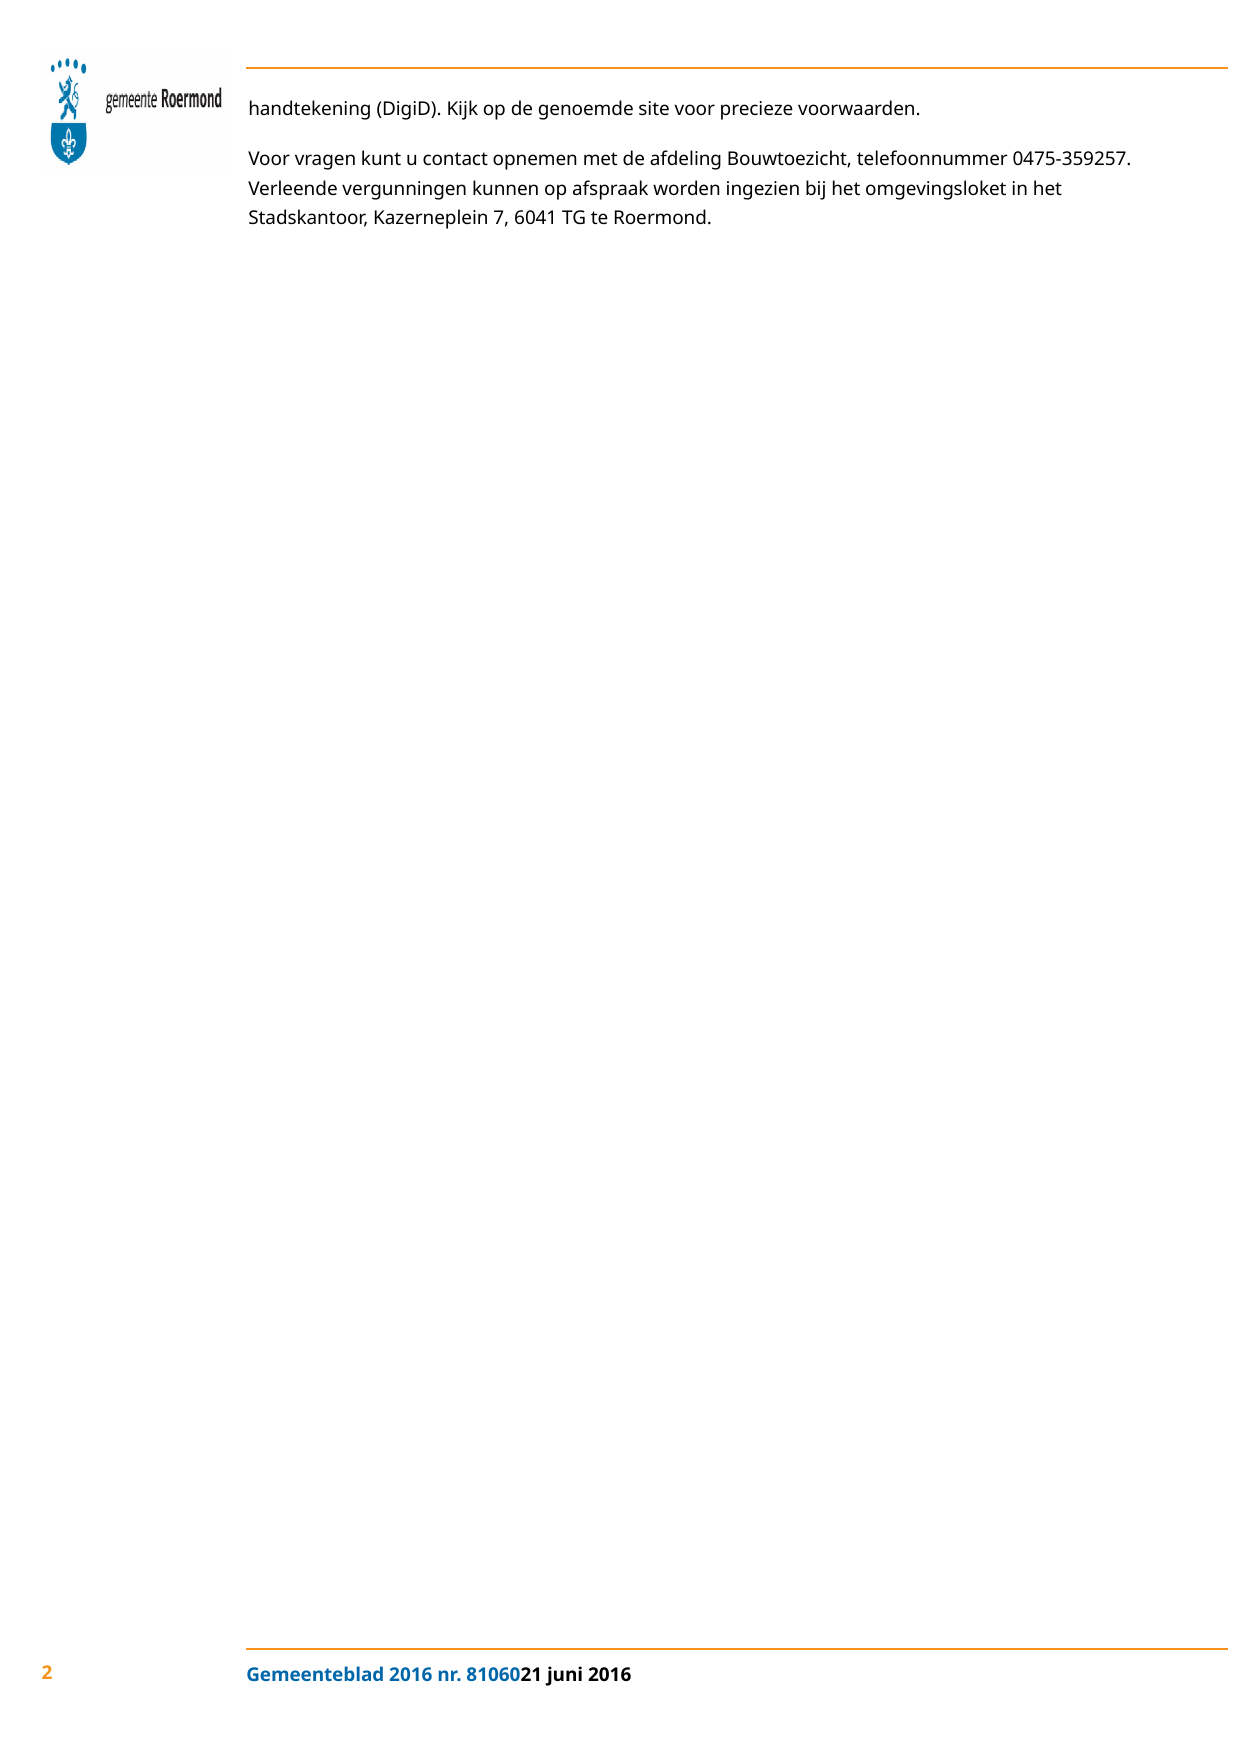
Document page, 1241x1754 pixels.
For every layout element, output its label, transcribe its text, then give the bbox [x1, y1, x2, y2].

text handtekening (DigiD). Kijk op de genoemde site voor precieze voorwaarden. [248, 95, 1152, 121]
text Voor vragen kunt u contact opnemen met de afdeling Bouwtoezicht, telefoonnummer 0475-359257. Verleende vergunningen kunnen op afspraak worden ingezien bij het omgevingsloket in het Stadskantoor, Kazerneplein 7, 6041 TG te Roermond. [248, 145, 1152, 230]
picture [41, 47, 231, 172]
